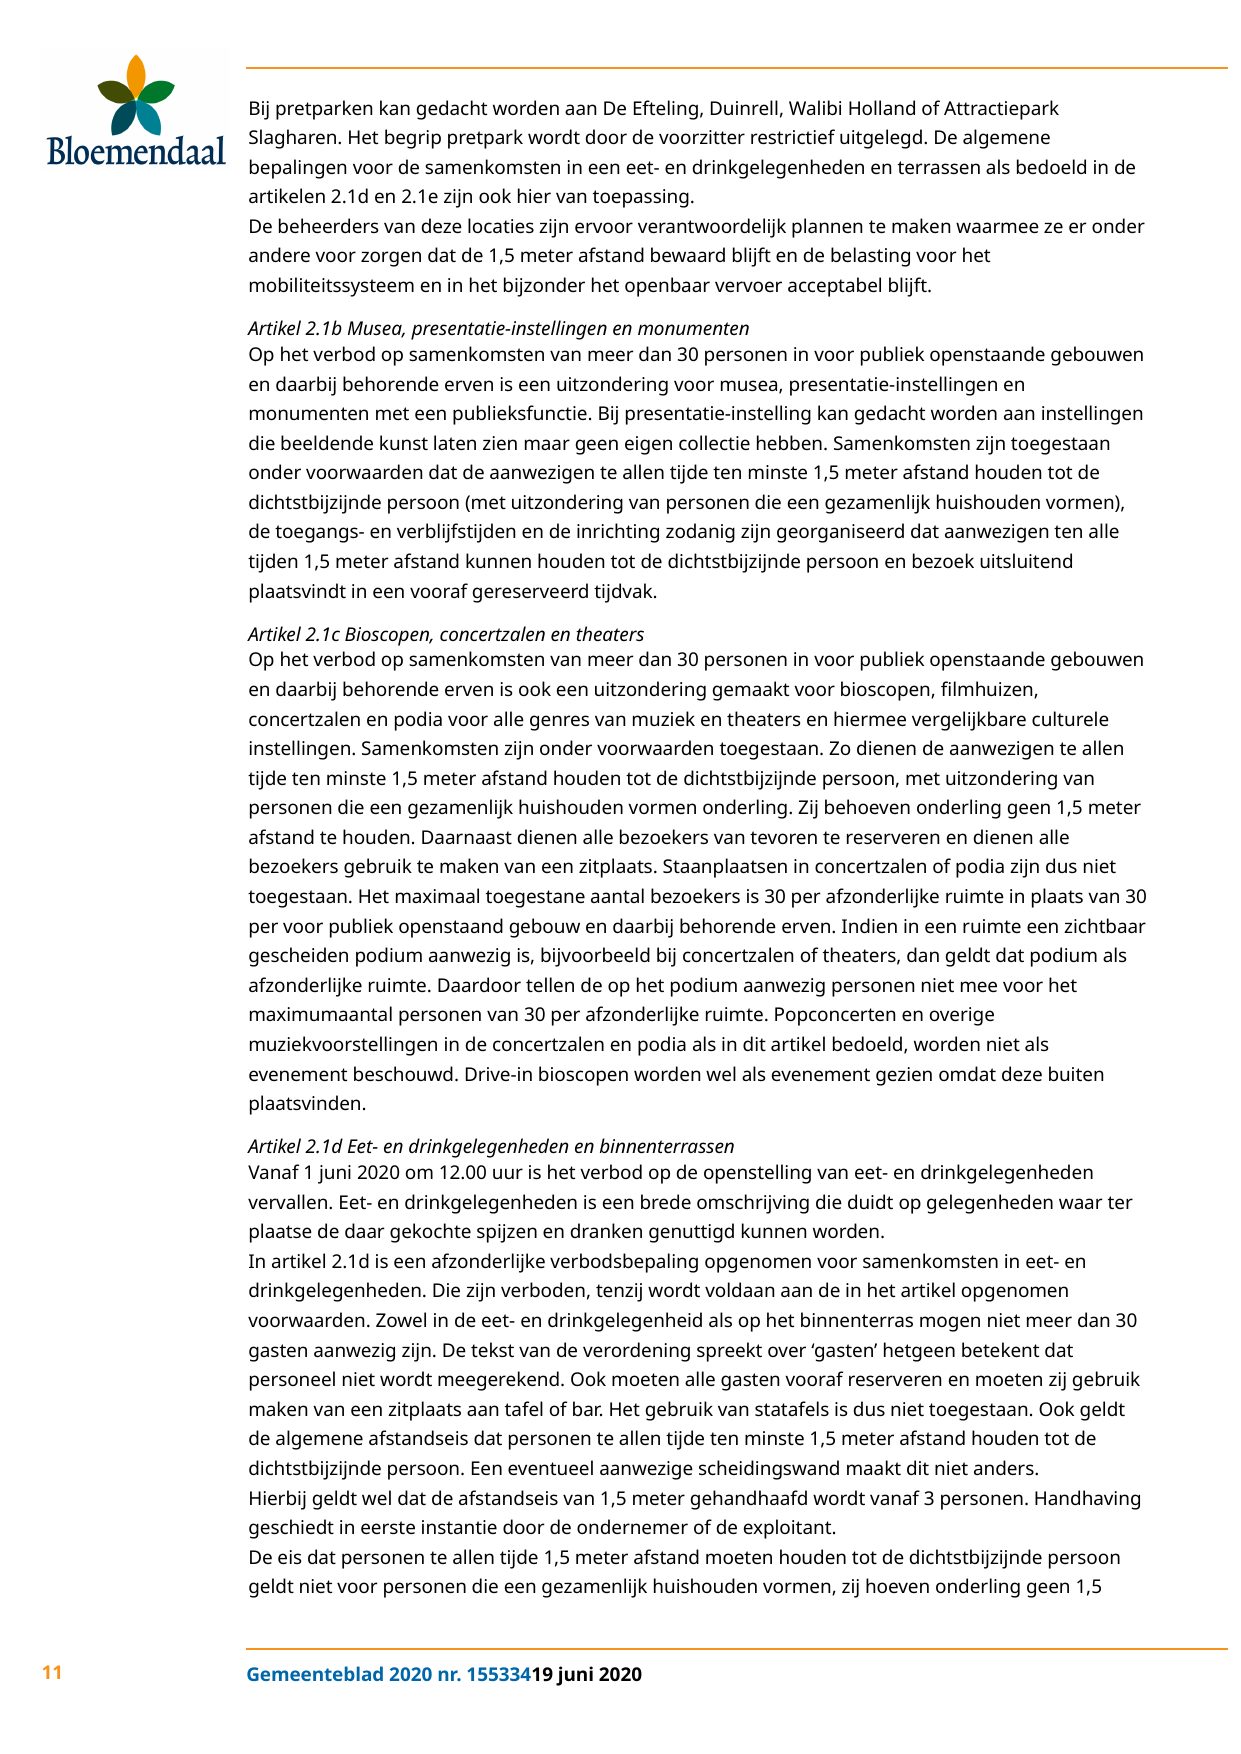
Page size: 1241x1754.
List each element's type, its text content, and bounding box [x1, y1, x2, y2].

text Vanaf 1 juni 2020 om 12.00 uur is het verbod op de openstelling van eet- en drinkgelegenheden vervallen. Eet- en drinkgelegenheden is een brede omschrijving die duidt op gelegenheden waar ter plaatse de daar gekochte spijzen en dranken genuttigd kunnen worden. [248, 1159, 1152, 1244]
text Op het verbod op samenkomsten van meer dan 30 personen in voor publiek openstaande gebouwen en daarbij behorende erven is een uitzondering voor musea, presentatie-instellingen en monumenten met een publieksfunctie. Bij presentatie-instelling kan gedacht worden aan instellingen die beeldende kunst laten zien maar geen eigen collectie hebben. Samenkomsten zijn toegestaan onder voorwaarden dat de aanwezigen te allen tijde ten minste 1,5 meter afstand houden tot de dichtstbijzijnde persoon (met uitzondering van personen die een gezamenlijk huishouden vormen), de toegangs- en verblijfstijden en de inrichting zodanig zijn georganiseerd dat aanwezigen ten alle tijden 1,5 meter afstand kunnen houden tot de dichtstbijzijnde persoon en bezoek uitsluitend plaatsvindt in een vooraf gereserveerd tijdvak. [248, 341, 1152, 603]
text Artikel 2.1b Musea, presentatie-instellingen en monumenten [248, 315, 1152, 341]
picture [41, 47, 231, 172]
text Artikel 2.1c Bioscopen, concertzalen en theaters [248, 621, 1152, 647]
text De eis dat personen te allen tijde 1,5 meter afstand moeten houden tot de dichtstbijzijnde persoon geldt niet voor personen die een gezamenlijk huishouden vormen, zij hoeven onderling geen 1,5 [248, 1544, 1152, 1599]
text Bij pretparken kan gedacht worden aan De Efteling, Duinrell, Walibi Holland of Attractiepark Slagharen. Het begrip pretpark wordt door de voorzitter restrictief uitgelegd. De algemene bepalingen voor de samenkomsten in een eet- en drinkgelegenheden en terrassen als bedoeld in de artikelen 2.1d en 2.1e zijn ook hier van toepassing. [248, 95, 1152, 209]
text In artikel 2.1d is een afzonderlijke verbodsbepaling opgenomen voor samenkomsten in eet- en drinkgelegenheden. Die zijn verboden, tenzij wordt voldaan aan de in het artikel opgenomen voorwaarden. Zowel in de eet- en drinkgelegenheid als op het binnenterras mogen niet meer dan 30 gasten aanwezig zijn. De tekst van de verordening spreekt over ‘gasten’ hetgeen betekent dat personeel niet wordt meegerekend. Ook moeten alle gasten vooraf reserveren en moeten zij gebruik maken van een zitplaats aan tafel of bar. Het gebruik van statafels is dus niet toegestaan. Ook geldt de algemene afstandseis dat personen te allen tijde ten minste 1,5 meter afstand houden tot de dichtstbijzijnde persoon. Een eventueel aanwezige scheidingswand maakt dit niet anders. [248, 1248, 1152, 1481]
text Op het verbod op samenkomsten van meer dan 30 personen in voor publiek openstaande gebouwen en daarbij behorende erven is ook een uitzondering gemaakt voor bioscopen, filmhuizen, concertzalen en podia voor alle genres van muziek en theaters en hiermee vergelijkbare culturele instellingen. Samenkomsten zijn onder voorwaarden toegestaan. Zo dienen de aanwezigen te allen tijde ten minste 1,5 meter afstand houden tot de dichtstbijzijnde persoon, met uitzondering van personen die een gezamenlijk huishouden vormen onderling. Zij behoeven onderling geen 1,5 meter afstand te houden. Daarnaast dienen alle bezoekers van tevoren te reserveren en dienen alle bezoekers gebruik te maken van een zitplaats. Staanplaatsen in concertzalen of podia zijn dus niet toegestaan. Het maximaal toegestane aantal bezoekers is 30 per afzonderlijke ruimte in plaats van 30 per voor publiek openstaand gebouw en daarbij behorende erven. Indien in een ruimte een zichtbaar gescheiden podium aanwezig is, bijvoorbeeld bij concertzalen of theaters, dan geldt dat podium als afzonderlijke ruimte. Daardoor tellen de op het podium aanwezig personen niet mee voor het maximumaantal personen van 30 per afzonderlijke ruimte. Popconcerten en overige muziekvoorstellingen in de concertzalen en podia als in dit artikel bedoeld, worden niet als evenement beschouwd. Drive-in bioscopen worden wel als evenement gezien omdat deze buiten plaatsvinden. [248, 647, 1152, 1116]
text De beheerders van deze locaties zijn ervoor verantwoordelijk plannen te maken waarmee ze er onder andere voor zorgen dat de 1,5 meter afstand bewaard blijft en de belasting voor het mobiliteitssysteem en in het bijzonder het openbaar vervoer acceptabel blijft. [248, 213, 1152, 298]
text Artikel 2.1d Eet- en drinkgelegenheden en binnenterrassen [248, 1133, 1152, 1159]
text Hierbij geldt wel dat de afstandseis van 1,5 meter gehandhaafd wordt vanaf 3 personen. Handhaving geschiedt in eerste instantie door de ondernemer of de exploitant. [248, 1485, 1152, 1540]
